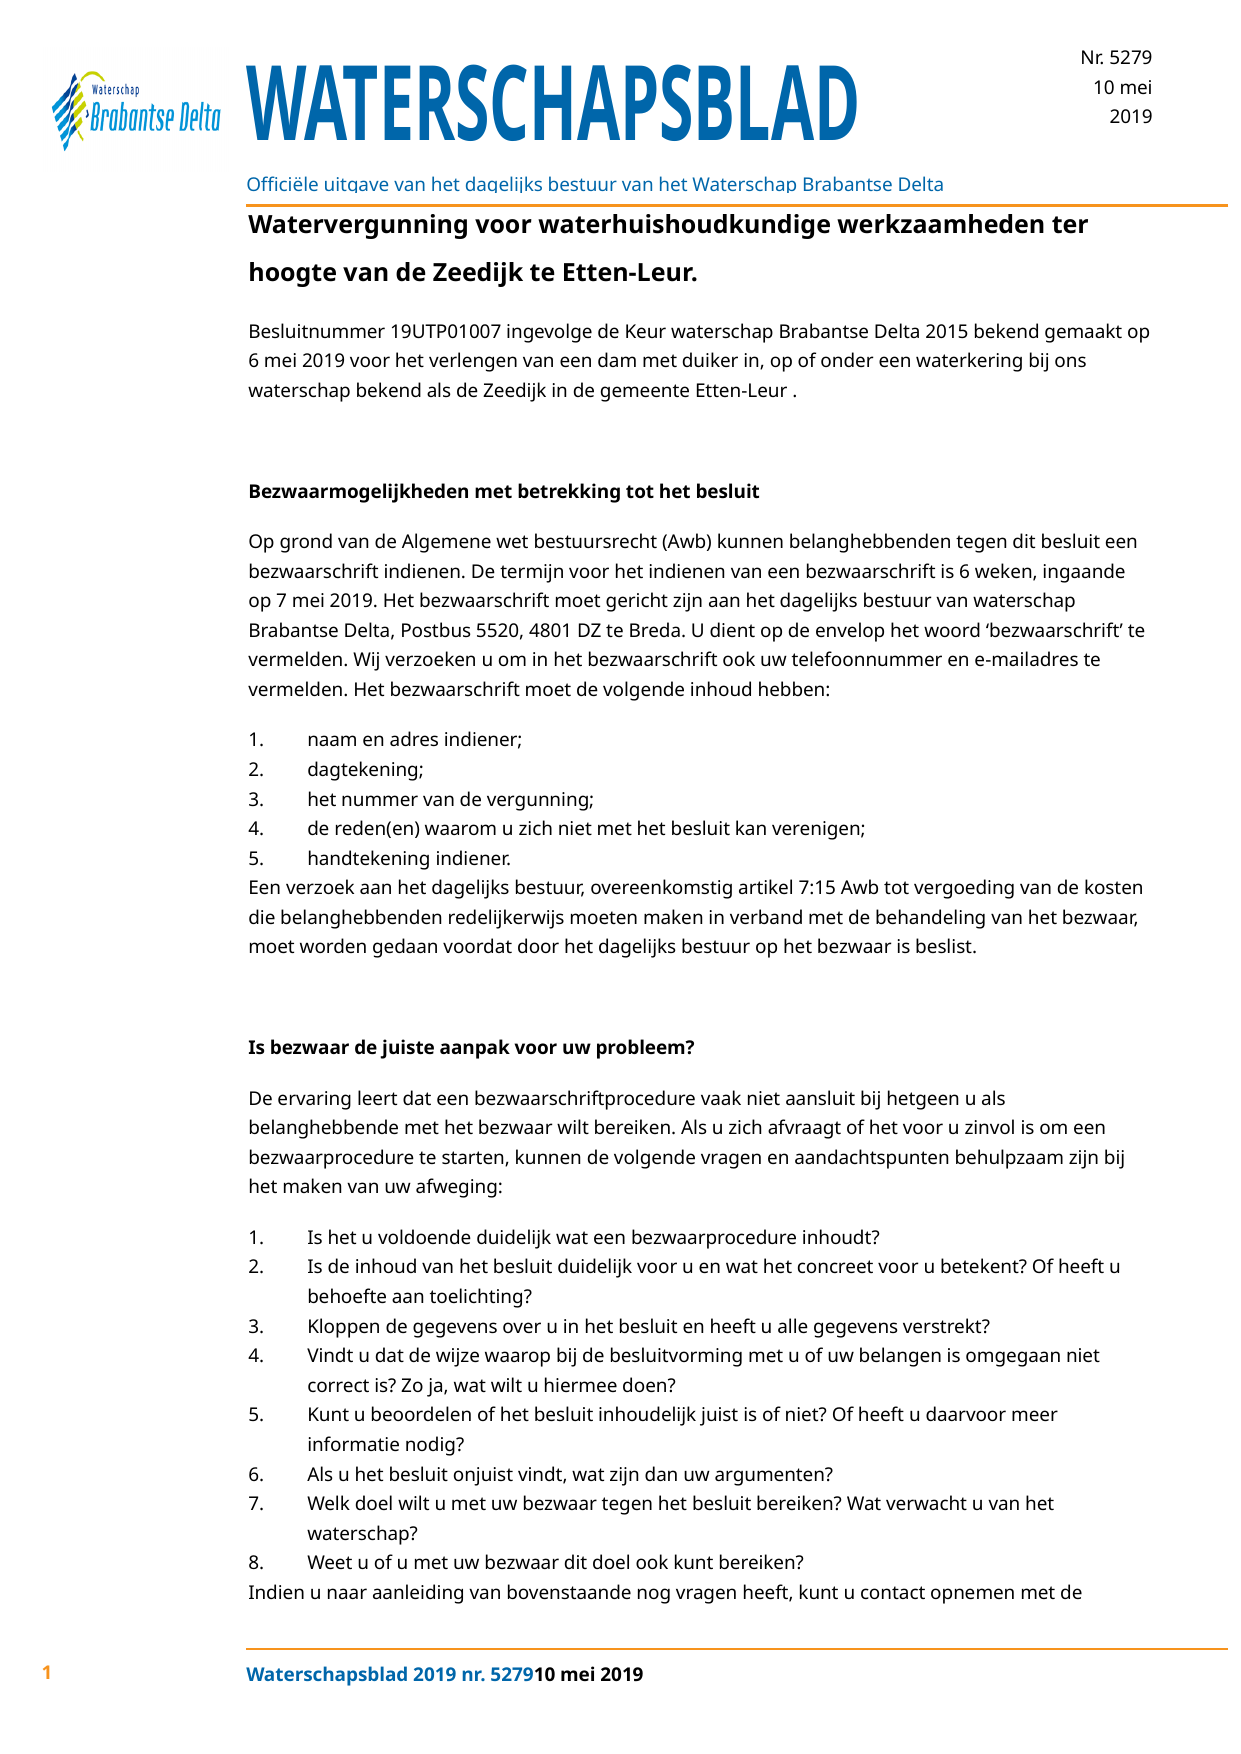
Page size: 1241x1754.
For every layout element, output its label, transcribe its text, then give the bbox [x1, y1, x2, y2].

list Weet u of u met uw bezwaar dit doel ook kunt bereiken? [248, 1549, 1152, 1575]
list Welk doel wilt u met uw bezwaar tegen het besluit bereiken? Wat verwacht u van het waterschap? [248, 1490, 1152, 1546]
text Bezwaarmogelijkheden met betrekking tot het besluit [248, 478, 1152, 504]
list het nummer van de vergunning; [248, 786, 1152, 812]
text De ervaring leert dat een bezwaarschriftprocedure vaak niet aansluit bij hetgeen u als belanghebbende met het bezwaar wilt bereiken. Als u zich afvraagt of het voor u zinvol is om een bezwaarprocedure te starten, kunnen de volgende vragen en aandachtspunten behulpzaam zijn bij het maken van uw afweging: [248, 1085, 1152, 1199]
list Kloppen de gegevens over u in het besluit en heeft u alle gegevens verstrekt? [248, 1313, 1152, 1339]
picture [41, 47, 231, 172]
list handtekening indiener. [248, 845, 1152, 871]
text Op grond van de Algemene wet bestuursrecht (Awb) kunnen belanghebbenden tegen dit besluit een bezwaarschrift indienen. De termijn voor het indienen van een bezwaarschrift is 6 weken, ingaande op 7 mei 2019. Het bezwaarschrift moet gericht zijn aan het dagelijks bestuur van waterschap Brabantse Delta, Postbus 5520, 4801 DZ te Breda. U dient op de envelop het woord ‘bezwaarschrift’ te vermelden. Wij verzoeken u om in het bezwaarschrift ook uw telefoonnummer en e‑mailadres te vermelden. Het bezwaarschrift moet de volgende inhoud hebben: [248, 528, 1152, 702]
list naam en adres indiener; [248, 727, 1152, 752]
list Is het u voldoende duidelijk wat een bezwaarprocedure inhoudt? [248, 1224, 1152, 1250]
list Is de inhoud van het besluit duidelijk voor u en wat het concreet voor u betekent? Of heeft u behoefte aan toelichting? [248, 1254, 1152, 1309]
text Watervergunning voor waterhuishoudkundige werkzaamheden ter hoogte van de Zeedijk te Etten-Leur. [248, 207, 1152, 288]
list Kunt u beoordelen of het besluit inhoudelijk juist is of niet? Of heeft u daarvoor meer informatie nodig? [248, 1402, 1152, 1457]
text Besluitnummer 19UTP01007 ingevolge de Keur waterschap Brabantse Delta 2015 bekend gemaakt op 6 mei 2019 voor het verlengen van een dam met duiker in, op of onder een waterkering bij ons waterschap bekend als de Zeedijk in de gemeente Etten-Leur . [248, 318, 1152, 403]
text Indien u naar aanleiding van bovenstaande nog vragen heeft, kunt u contact opnemen met de [248, 1579, 1152, 1605]
text Is bezwaar de juiste aanpak voor uw probleem? [248, 1034, 1152, 1060]
text Een verzoek aan het dagelijks bestuur, overeenkomstig artikel 7:15 Awb tot vergoeding van de kosten die belanghebbenden redelijkerwijs moeten maken in verband met de behandeling van het bezwaar, moet worden gedaan voordat door het dagelijks bestuur op het bezwaar is beslist. [248, 874, 1152, 959]
list de reden(en) waarom u zich niet met het besluit kan verenigen; [248, 815, 1152, 841]
list dagtekening; [248, 756, 1152, 782]
list Vindt u dat de wijze waarop bij de besluitvorming met u of uw belangen is omgegaan niet correct is? Zo ja, wat wilt u hiermee doen? [248, 1342, 1152, 1398]
list Als u het besluit onjuist vindt, wat zijn dan uw argumenten? [248, 1461, 1152, 1487]
